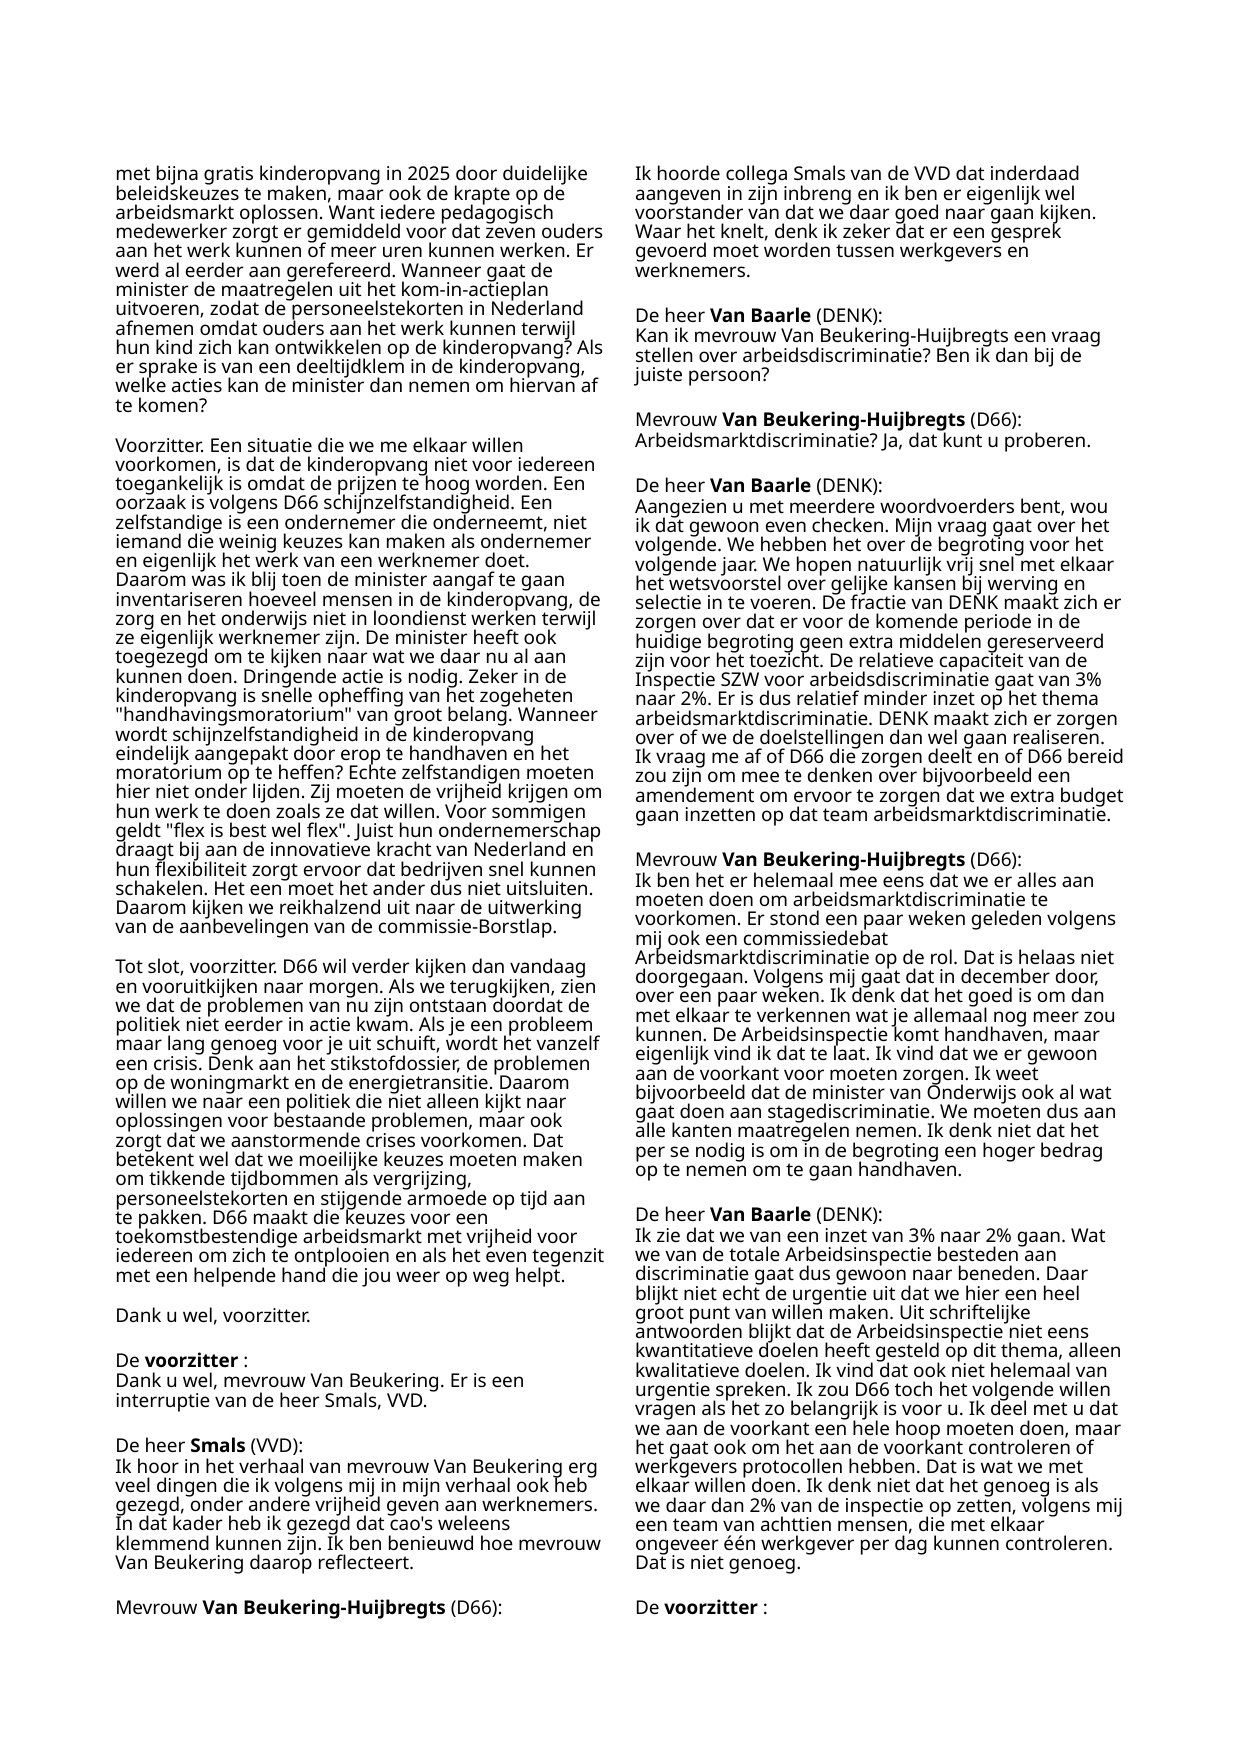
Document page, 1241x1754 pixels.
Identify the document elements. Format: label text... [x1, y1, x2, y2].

text De heer Van Baarle (DENK): [635, 472, 1125, 498]
text De heer Van Baarle (DENK): [635, 1201, 1125, 1227]
text Ik ben het er helemaal mee eens dat we er alles aan moeten doen om arbeidsmarktdiscriminatie te voorkomen. Er stond een paar weken geleden volgens mij ook een commissiedebat Arbeidsmarktdiscriminatie op de rol. Dat is helaas niet doorgegaan. Volgens mij gaat dat in december door, over een paar weken. Ik denk dat het goed is om dan met elkaar te verkennen wat je allemaal nog meer zou kunnen. De Arbeidsinspectie komt handhaven, maar eigenlijk vind ik dat te laat. Ik vind dat we er gewoon aan de voorkant voor moeten zorgen. Ik weet bijvoorbeeld dat de minister van Onderwijs ook al wat gaat doen aan stagediscriminatie. We moeten dus aan alle kanten maatregelen nemen. Ik denk niet dat het per se nodig is om in de begroting een hoger bedrag op te nemen om te gaan handhaven. [635, 872, 1125, 1180]
text De heer Van Baarle (DENK): [635, 302, 1125, 327]
text Aangezien u met meerdere woordvoerders bent, wou ik dat gewoon even checken. Mijn vraag gaat over het volgende. We hebben het over de begroting voor het volgende jaar. We hopen natuurlijk vrij snel met elkaar het wetsvoorstel over gelijke kansen bij werving en selectie in te voeren. De fractie van DENK maakt zich er zorgen over dat er voor de komende periode in de huidige begroting geen extra middelen gereserveerd zijn voor het toezicht. De relatieve capaciteit van de Inspectie SZW voor arbeidsdiscriminatie gaat van 3% naar 2%. Er is dus relatief minder inzet op het thema arbeidsmarktdiscriminatie. DENK maakt zich er zorgen over of we de doelstellingen dan wel gaan realiseren. Ik vraag me af of D66 die zorgen deelt en of D66 bereid zou zijn om mee te denken over bijvoorbeeld een amendement om ervoor te zorgen dat we extra budget gaan inzetten op dat team arbeidsmarktdiscriminatie. [635, 498, 1125, 825]
text Arbeidsmarktdiscriminatie? Ja, dat kunt u proberen. [635, 432, 1125, 451]
text Ik hoor in het verhaal van mevrouw Van Beukering erg veel dingen die ik volgens mij in mijn verhaal ook heb gezegd, onder andere vrijheid geven aan werknemers. In dat kader heb ik gezegd dat cao's weleens klemmend kunnen zijn. Ik ben benieuwd hoe mevrouw Van Beukering daarop reflecteert. [115, 1458, 605, 1573]
text Ik zie dat we van een inzet van 3% naar 2% gaan. Wat we van de totale Arbeidsinspectie besteden aan discriminatie gaat dus gewoon naar beneden. Daar blijkt niet echt de urgentie uit dat we hier een heel groot punt van willen maken. Uit schriftelijke antwoorden blijkt dat de Arbeidsinspectie niet eens kwantitatieve doelen heeft gesteld op dit thema, alleen kwalitatieve doelen. Ik vind dat ook niet helemaal van urgentie spreken. Ik zou D66 toch het volgende willen vragen als het zo belangrijk is voor u. Ik deel met u dat we aan de voorkant een hele hoop moeten doen, maar het gaat ook om het aan de voorkant controleren of werkgevers protocollen hebben. Dat is wat we met elkaar willen doen. Ik denk niet dat het genoeg is als we daar dan 2% van de inspectie op zetten, volgens mij een team van achttien mensen, die met elkaar ongeveer één werkgever per dag kunnen controleren. Dat is niet genoeg. [635, 1227, 1125, 1574]
text Ik hoorde collega Smals van de VVD dat inderdaad aangeven in zijn inbreng en ik ben er eigenlijk wel voorstander van dat we daar goed naar gaan kijken. Waar het knelt, denk ik zeker dat er een gesprek gevoerd moet worden tussen werkgevers en werknemers. [635, 165, 1125, 281]
text De voorzitter : [635, 1594, 1125, 1620]
text Voorzitter. Een situatie die we me elkaar willen voorkomen, is dat de kinderopvang niet voor iedereen toegankelijk is omdat de prijzen te hoog worden. Een oorzaak is volgens D66 schijnzelfstandigheid. Een zelfstandige is een ondernemer die onderneemt, niet iemand die weinig keuzes kan maken als ondernemer en eigenlijk het werk van een werknemer doet. Daarom was ik blij toen de minister aangaf te gaan inventariseren hoeveel mensen in de kinderopvang, de zorg en het onderwijs niet in loondienst werken terwijl ze eigenlijk werknemer zijn. De minister heeft ook toegezegd om te kijken naar wat we daar nu al aan kunnen doen. Dringende actie is nodig. Zeker in de kinderopvang is snelle opheffing van het zogeheten "handhavingsmoratorium" van groot belang. Wanneer wordt schijnzelfstandigheid in de kinderopvang eindelijk aangepakt door erop te handhaven en het moratorium op te heffen? Echte zelfstandigen moeten hier niet onder lijden. Zij moeten de vrijheid krijgen om hun werk te doen zoals ze dat willen. Voor sommigen geldt "flex is best wel flex". Juist hun ondernemerschap draagt bij aan de innovatieve kracht van Nederland en hun flexibiliteit zorgt ervoor dat bedrijven snel kunnen schakelen. Het een moet het ander dus niet uitsluiten. Daarom kijken we reikhalzend uit naar de uitwerking van de aanbevelingen van de commissie-Borstlap. [115, 437, 605, 938]
text Mevrouw Van Beukering-Huijbregts (D66): [635, 846, 1125, 872]
text Mevrouw Van Beukering-Huijbregts (D66): [635, 406, 1125, 432]
text met bijna gratis kinderopvang in 2025 door duidelijke beleidskeuzes te maken, maar ook de krapte op de arbeidsmarkt oplossen. Want iedere pedagogisch medewerker zorgt er gemiddeld voor dat zeven ouders aan het werk kunnen of meer uren kunnen werken. Er werd al eerder aan gerefereerd. Wanneer gaat de minister de maatregelen uit het kom-in-actieplan uitvoeren, zodat de personeelstekorten in Nederland afnemen omdat ouders aan het werk kunnen terwijl hun kind zich kan ontwikkelen op de kinderopvang? Als er sprake is van een deeltijdklem in de kinderopvang, welke acties kan de minister dan nemen om hiervan af te komen? [115, 165, 605, 416]
text Mevrouw Van Beukering-Huijbregts (D66): [115, 1594, 605, 1620]
text De voorzitter : [115, 1347, 605, 1372]
text Dank u wel, voorzitter. [115, 1307, 605, 1326]
text Tot slot, voorzitter. D66 wil verder kijken dan vandaag en vooruitkijken naar morgen. Als we terugkijken, zien we dat de problemen van nu zijn ontstaan doordat de politiek niet eerder in actie kwam. Als je een probleem maar lang genoeg voor je uit schuift, wordt het vanzelf een crisis. Denk aan het stikstofdossier, de problemen op de woningmarkt en de energietransitie. Daarom willen we naar een politiek die niet alleen kijkt naar oplossingen voor bestaande problemen, maar ook zorgt dat we aanstormende crises voorkomen. Dat betekent wel dat we moeilijke keuzes moeten maken om tikkende tijdbommen als vergrijzing, personeelstekorten en stijgende armoede op tijd aan te pakken. D66 maakt die keuzes voor een toekomstbestendige arbeidsmarkt met vrijheid voor iedereen om zich te ontplooien en als het even tegenzit met een helpende hand die jou weer op weg helpt. [115, 958, 605, 1286]
text Kan ik mevrouw Van Beukering-Huijbregts een vraag stellen over arbeidsdiscriminatie? Ben ik dan bij de juiste persoon? [635, 327, 1125, 385]
text Dank u wel, mevrouw Van Beukering. Er is een interruptie van de heer Smals, VVD. [115, 1372, 605, 1411]
text De heer Smals (VVD): [115, 1432, 605, 1458]
